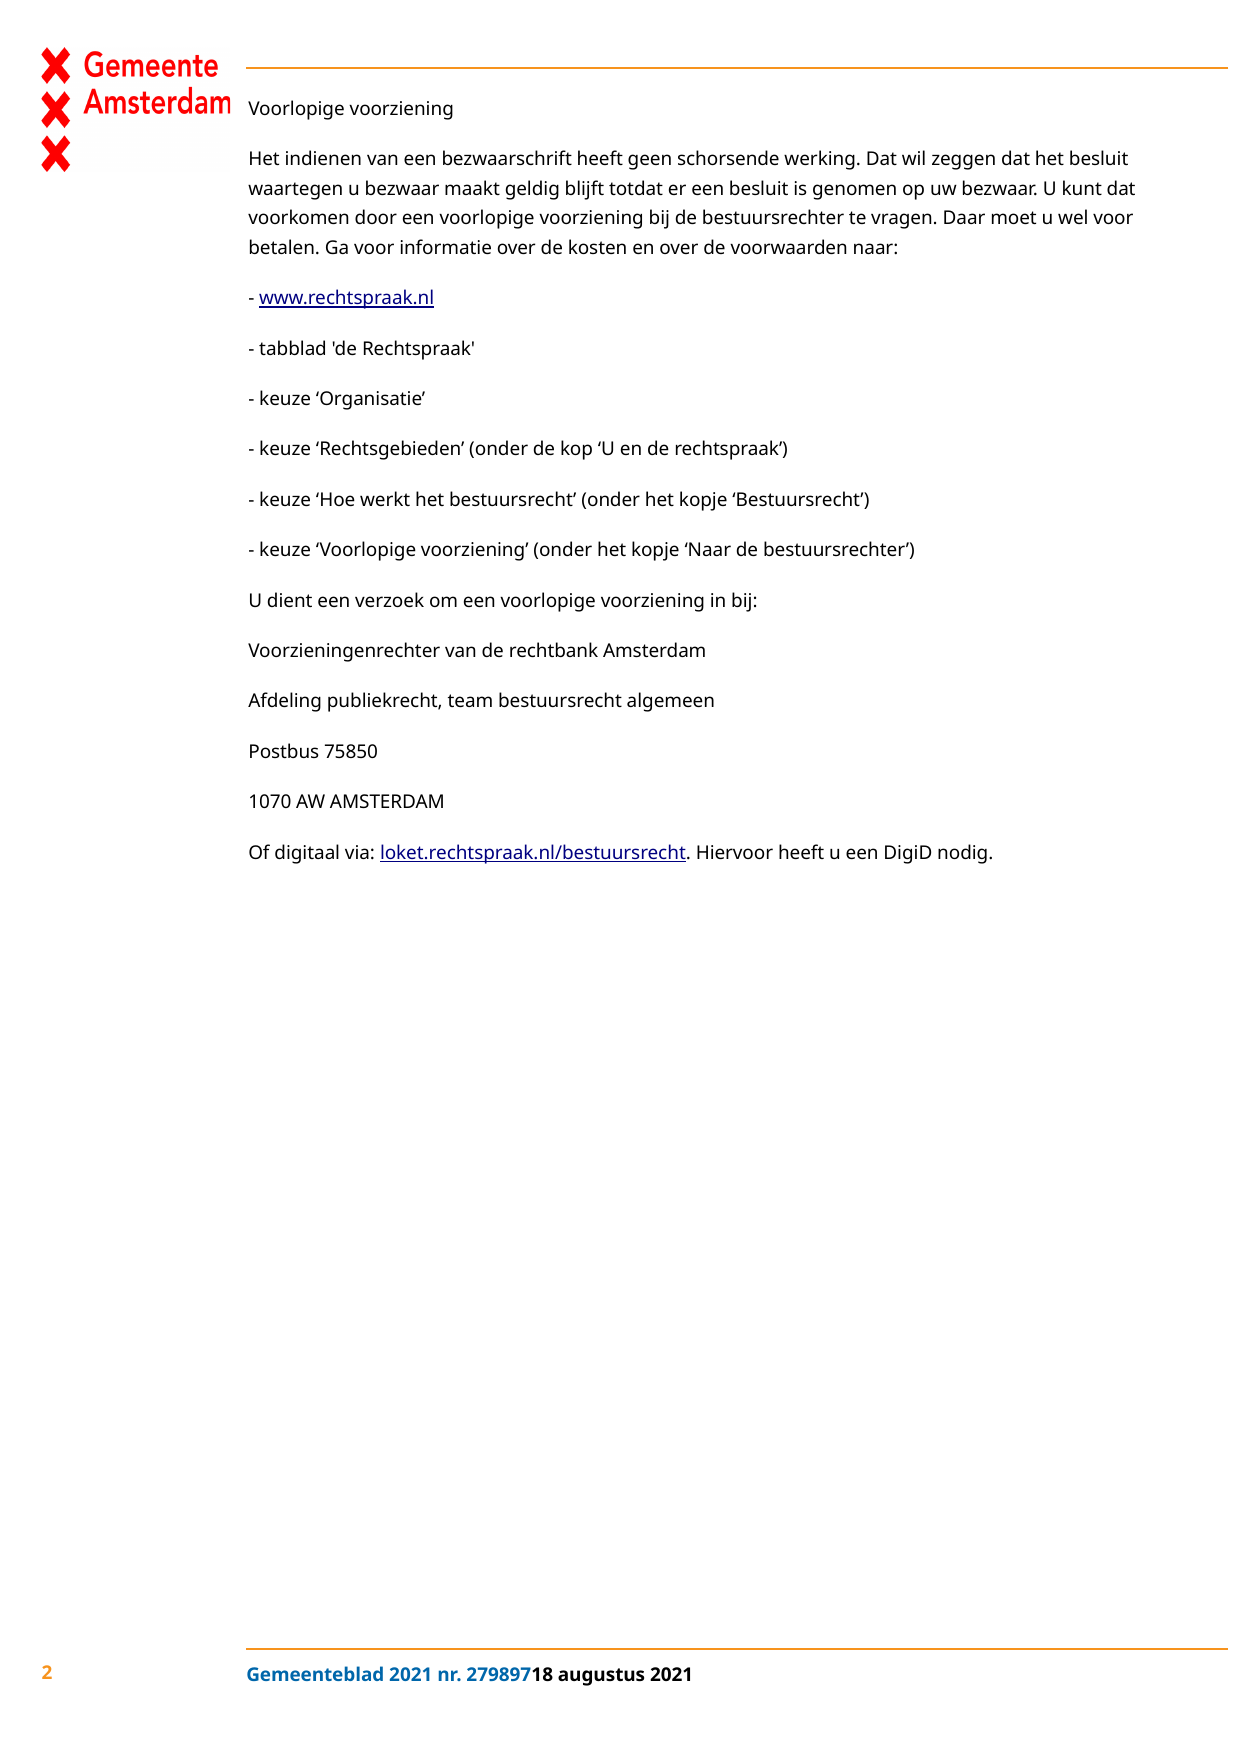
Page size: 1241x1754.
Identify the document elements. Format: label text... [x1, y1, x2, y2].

text Voorlopige voorziening [248, 95, 1152, 121]
text - keuze ‘Hoe werkt het bestuursrecht’ (onder het kopje ‘Bestuursrecht’) [248, 486, 1152, 512]
text - keuze ‘Rechtsgebieden’ (onder de kop ‘U en de rechtspraak’) [248, 436, 1152, 461]
text - www.rechtspraak.nl [248, 284, 1152, 310]
text - keuze ‘Voorlopige voorziening’ (onder het kopje ‘Naar de bestuursrechter’) [248, 536, 1152, 562]
text Het indienen van een bezwaarschrift heeft geen schorsende werking. Dat wil zeggen dat het besluit waartegen u bezwaar maakt geldig blijft totdat er een besluit is genomen op uw bezwaar. U kunt dat voorkomen door een voorlopige voorziening bij de bestuursrechter te vragen. Daar moet u wel voor betalen. Ga voor informatie over de kosten en over de voorwaarden naar: [248, 145, 1152, 260]
text Postbus 75850 [248, 738, 1152, 764]
text Afdeling publiekrecht, team bestuursrecht algemeen [248, 688, 1152, 713]
text Of digitaal via: loket.rechtspraak.nl/bestuursrecht. Hiervoor heeft u een DigiD nodig. [248, 839, 1152, 865]
text U dient een verzoek om een voorlopige voorziening in bij: [248, 587, 1152, 613]
text Voorzieningenrechter van de rechtbank Amsterdam [248, 637, 1152, 663]
text - tabblad 'de Rechtspraak' [248, 335, 1152, 361]
picture [41, 47, 231, 172]
text 1070 AW AMSTERDAM [248, 788, 1152, 814]
text - keuze ‘Organisatie’ [248, 385, 1152, 411]
